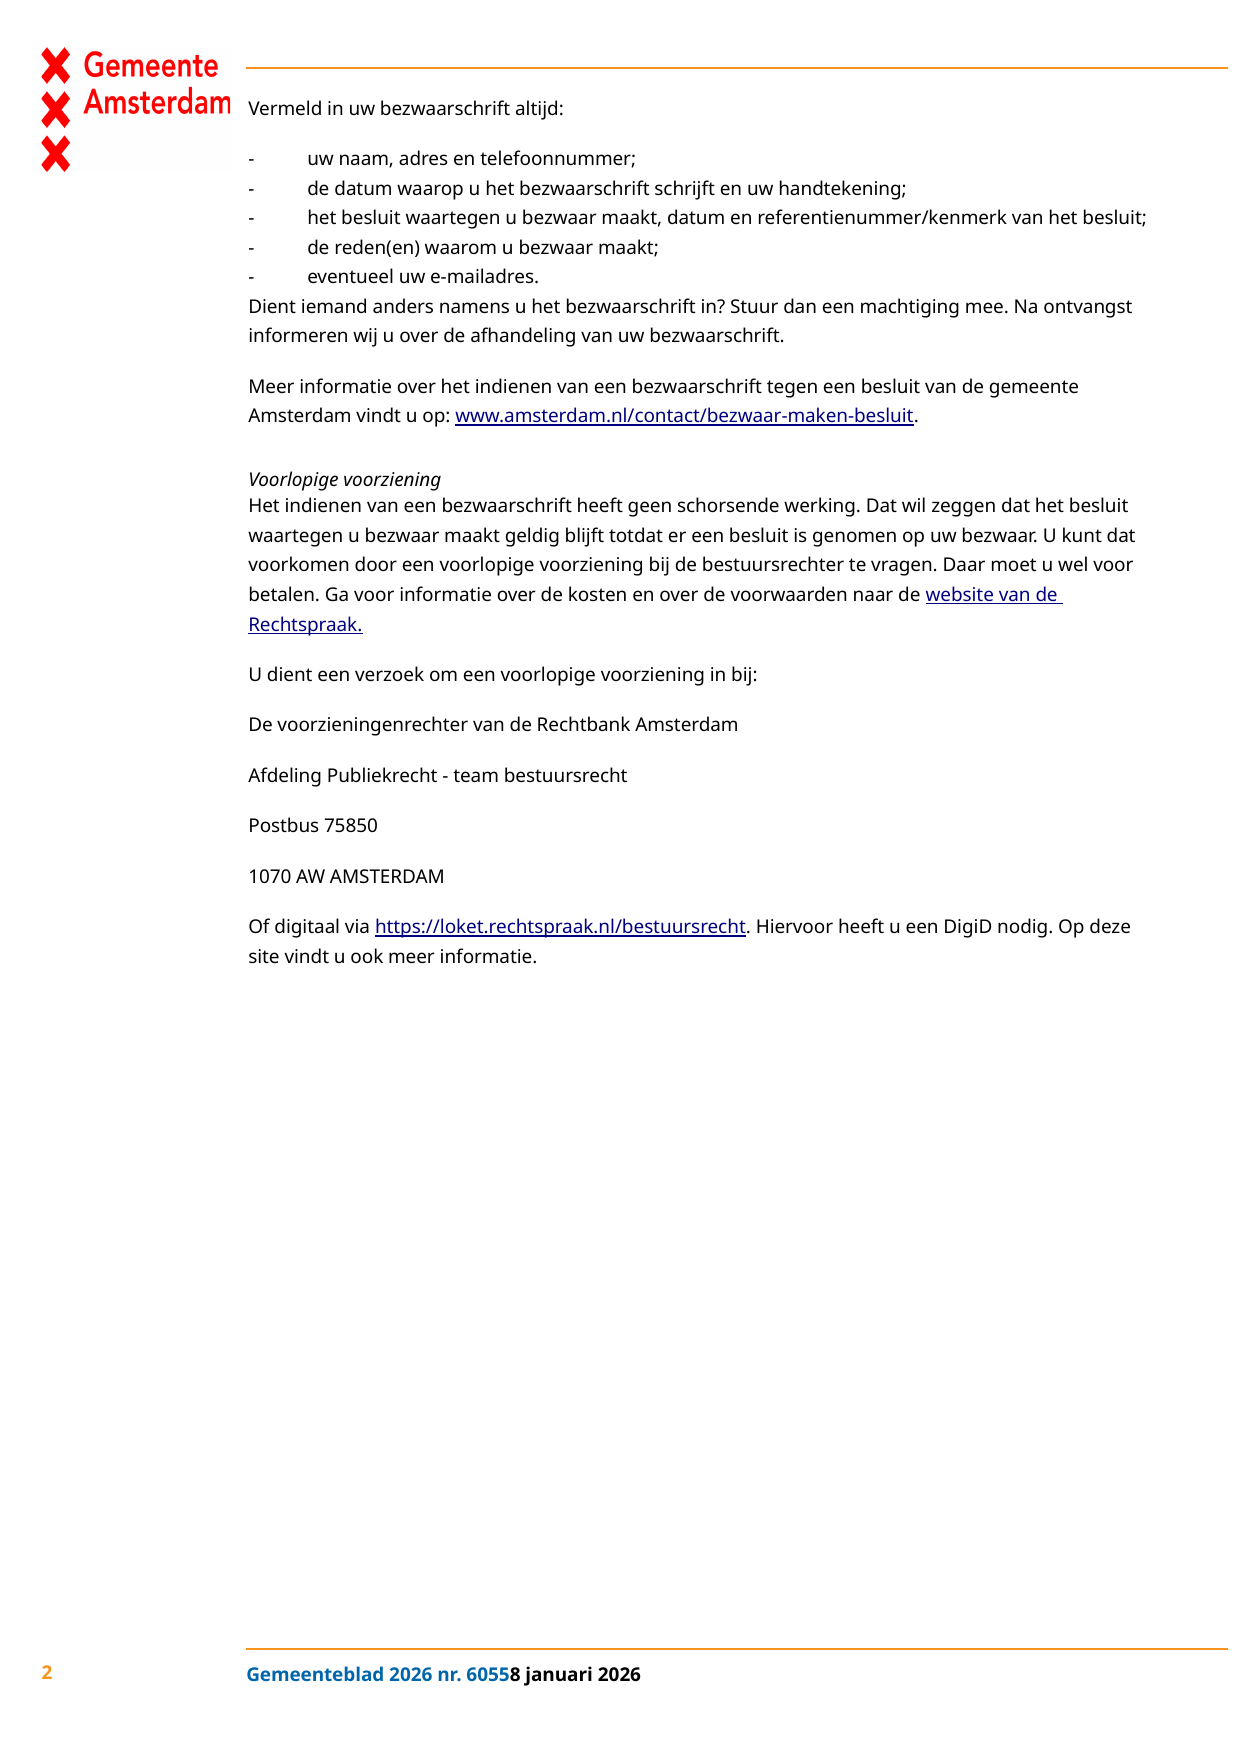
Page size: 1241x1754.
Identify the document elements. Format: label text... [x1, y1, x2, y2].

text Of digitaal via https://loket.rechtspraak.nl/bestuursrecht. Hiervoor heeft u een DigiD nodig. Op deze site vindt u ook meer informatie. [248, 913, 1152, 968]
list de datum waarop u het bezwaarschrift schrijft en uw handtekening; [248, 175, 1152, 201]
text De voorzieningenrechter van de Rechtbank Amsterdam [248, 712, 1152, 737]
text 1070 AW AMSTERDAM [248, 863, 1152, 888]
list uw naam, adres en telefoonnummer; [248, 145, 1152, 171]
text U dient een verzoek om een voorlopige voorziening in bij: [248, 661, 1152, 687]
text Afdeling Publiekrecht - team bestuursrecht [248, 762, 1152, 788]
text Het indienen van een bezwaarschrift heeft geen schorsende werking. Dat wil zeggen dat het besluit waartegen u bezwaar maakt geldig blijft totdat er een besluit is genomen op uw bezwaar. U kunt dat voorkomen door een voorlopige voorziening bij de bestuursrechter te vragen. Daar moet u wel voor betalen. Ga voor informatie over de kosten en over de voorwaarden naar de website van de Rechtspraak. [248, 492, 1152, 636]
text Voorlopige voorziening [248, 467, 1152, 492]
text Meer informatie over het indienen van een bezwaarschrift tegen een besluit van de gemeente Amsterdam vindt u op: www.amsterdam.nl/contact/bezwaar-maken-besluit. [248, 373, 1152, 428]
list het besluit waartegen u bezwaar maakt, datum en referentienummer/kenmerk van het besluit; [248, 204, 1152, 230]
list de reden(en) waarom u bezwaar maakt; [248, 234, 1152, 260]
text Vermeld in uw bezwaarschrift altijd: [248, 95, 1152, 121]
text Postbus 75850 [248, 812, 1152, 838]
text Dient iemand anders namens u het bezwaarschrift in? Stuur dan een machtiging mee. Na ontvangst informeren wij u over de afhandeling van uw bezwaarschrift. [248, 293, 1152, 348]
list eventueel uw e-mailadres. [248, 263, 1152, 289]
picture [41, 47, 231, 172]
